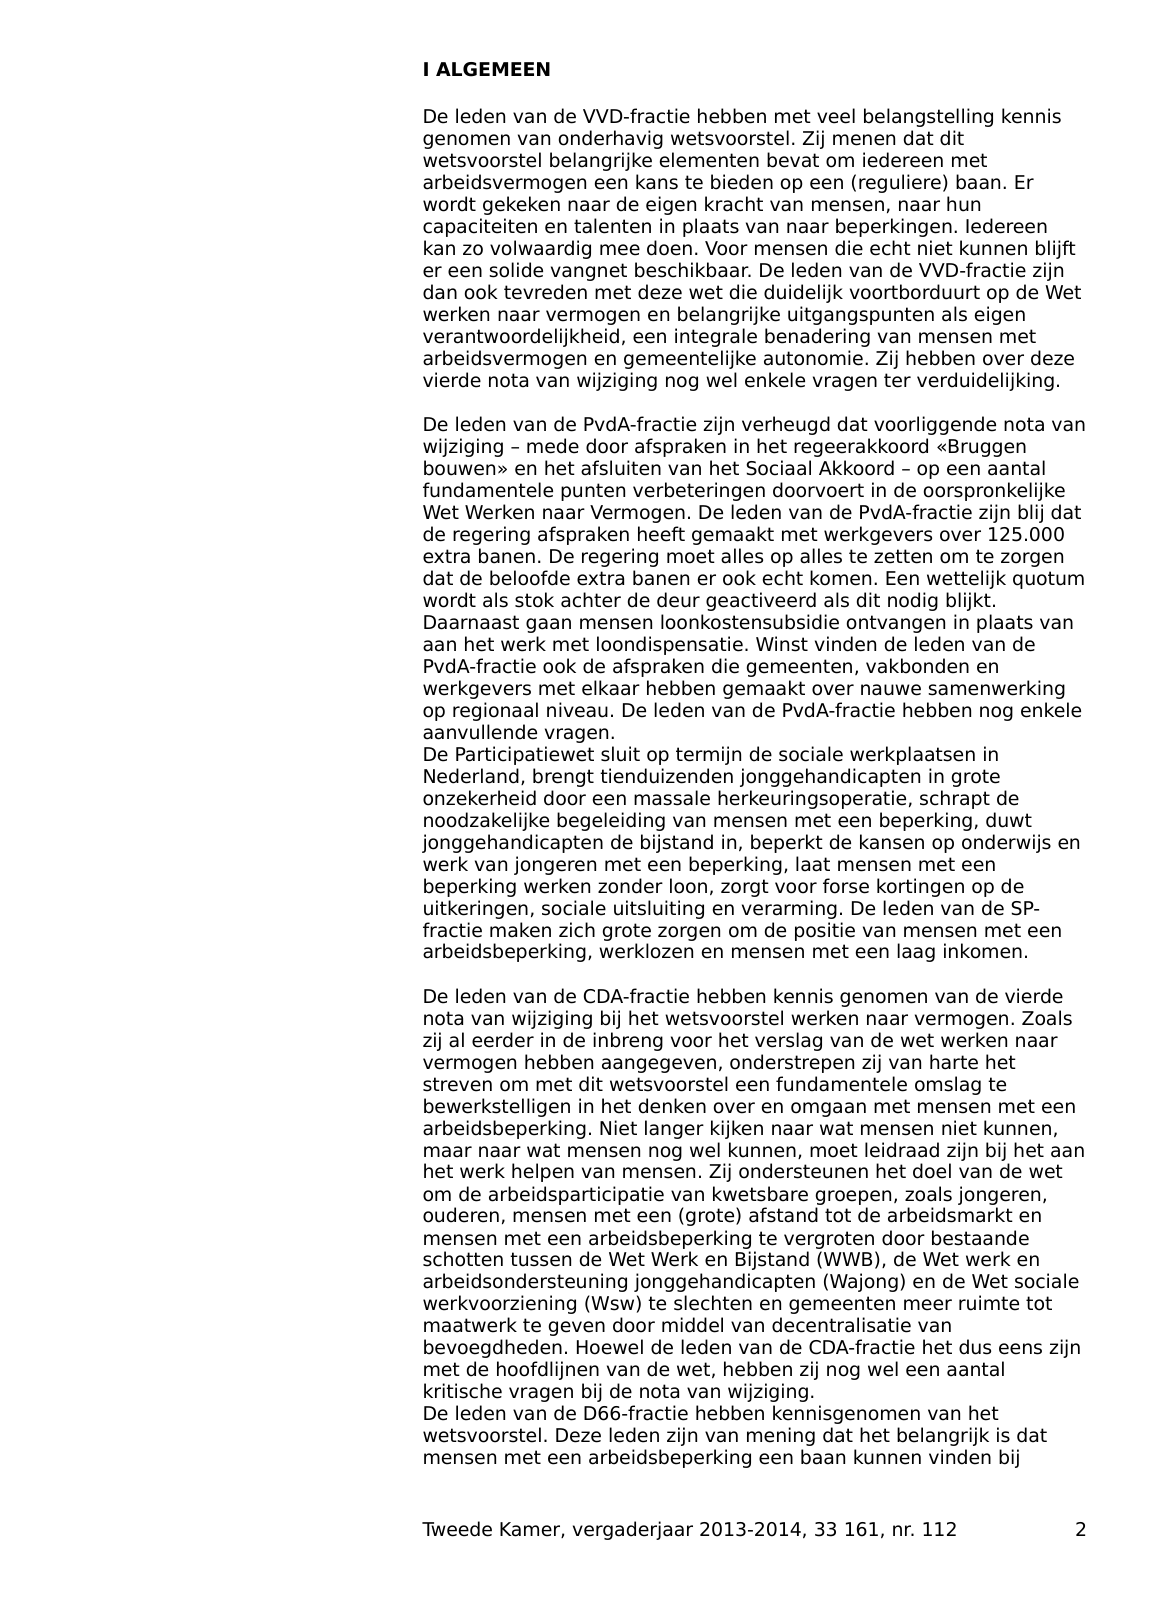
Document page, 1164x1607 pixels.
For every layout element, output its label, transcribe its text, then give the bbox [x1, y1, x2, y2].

text De leden van de D66-fractie hebben kennisgenomen van het wetsvoorstel. Deze leden zijn van mening dat het belangrijk is dat mensen met een arbeidsbeperking een baan kunnen vinden bij [422, 1403, 1087, 1469]
text De leden van de CDA-fractie hebben kennis genomen van de vierde nota van wijziging bij het wetsvoorstel werken naar vermogen. Zoals zij al eerder in de inbreng voor het verslag van de wet werken naar vermogen hebben aangegeven, onderstrepen zij van harte het streven om met dit wetsvoorstel een fundamentele omslag te bewerkstelligen in het denken over en omgaan met mensen met een arbeidsbeperking. Niet langer kijken naar wat mensen niet kunnen, maar naar wat mensen nog wel kunnen, moet leidraad zijn bij het aan het werk helpen van mensen. Zij ondersteunen het doel van de wet om de arbeidsparticipatie van kwetsbare groepen, zoals jongeren, ouderen, mensen met een (grote) afstand tot de arbeidsmarkt en mensen met een arbeidsbeperking te vergroten door bestaande schotten tussen de Wet Werk en Bijstand (WWB), de Wet werk en arbeidsondersteuning jonggehandicapten (Wajong) en de Wet sociale werkvoorziening (Wsw) te slechten en gemeenten meer ruimte tot maatwerk te geven door middel van decentralisatie van bevoegdheden. Hoewel de leden van de CDA-fractie het dus eens zijn met de hoofdlijnen van de wet, hebben zij nog wel een aantal kritische vragen bij de nota van wijziging. [422, 986, 1087, 1403]
subtitle I ALGEMEEN [422, 59, 1087, 81]
text De Participatiewet sluit op termijn de sociale werkplaatsen in Nederland, brengt tienduizenden jonggehandicapten in grote onzekerheid door een massale herkeuringsoperatie, schrapt de noodzakelijke begeleiding van mensen met een beperking, duwt jonggehandicapten de bijstand in, beperkt de kansen op onderwijs en werk van jongeren met een beperking, laat mensen met een beperking werken zonder loon, zorgt voor forse kortingen op de uitkeringen, sociale uitsluiting en verarming. De leden van de SP-fractie maken zich grote zorgen om de positie van mensen met een arbeidsbeperking, werklozen en mensen met een laag inkomen. [422, 744, 1087, 963]
text De leden van de VVD-fractie hebben met veel belangstelling kennis genomen van onderhavig wetsvoorstel. Zij menen dat dit wetsvoorstel belangrijke elementen bevat om iedereen met arbeidsvermogen een kans te bieden op een (reguliere) baan. Er wordt gekeken naar de eigen kracht van mensen, naar hun capaciteiten en talenten in plaats van naar beperkingen. Iedereen kan zo volwaardig mee doen. Voor mensen die echt niet kunnen blijft er een solide vangnet beschikbaar. De leden van de VVD-fractie zijn dan ook tevreden met deze wet die duidelijk voortborduurt op de Wet werken naar vermogen en belangrijke uitgangspunten als eigen verantwoordelijkheid, een integrale benadering van mensen met arbeidsvermogen en gemeentelijke autonomie. Zij hebben over deze vierde nota van wijziging nog wel enkele vragen ter verduidelijking. [422, 106, 1087, 392]
text De leden van de PvdA-fractie zijn verheugd dat voorliggende nota van wijziging – mede door afspraken in het regeerakkoord «Bruggen bouwen» en het afsluiten van het Sociaal Akkoord – op een aantal fundamentele punten verbeteringen doorvoert in de oorspronkelijke Wet Werken naar Vermogen. De leden van de PvdA-fractie zijn blij dat de regering afspraken heeft gemaakt met werkgevers over 125.000 extra banen. De regering moet alles op alles te zetten om te zorgen dat de beloofde extra banen er ook echt komen. Een wettelijk quotum wordt als stok achter de deur geactiveerd als dit nodig blijkt. Daarnaast gaan mensen loonkostensubsidie ontvangen in plaats van aan het werk met loondispensatie. Winst vinden de leden van de PvdA-fractie ook de afspraken die gemeenten, vakbonden en werkgevers met elkaar hebben gemaakt over nauwe samenwerking op regionaal niveau. De leden van de PvdA-fractie hebben nog enkele aanvullende vragen. [422, 414, 1087, 744]
